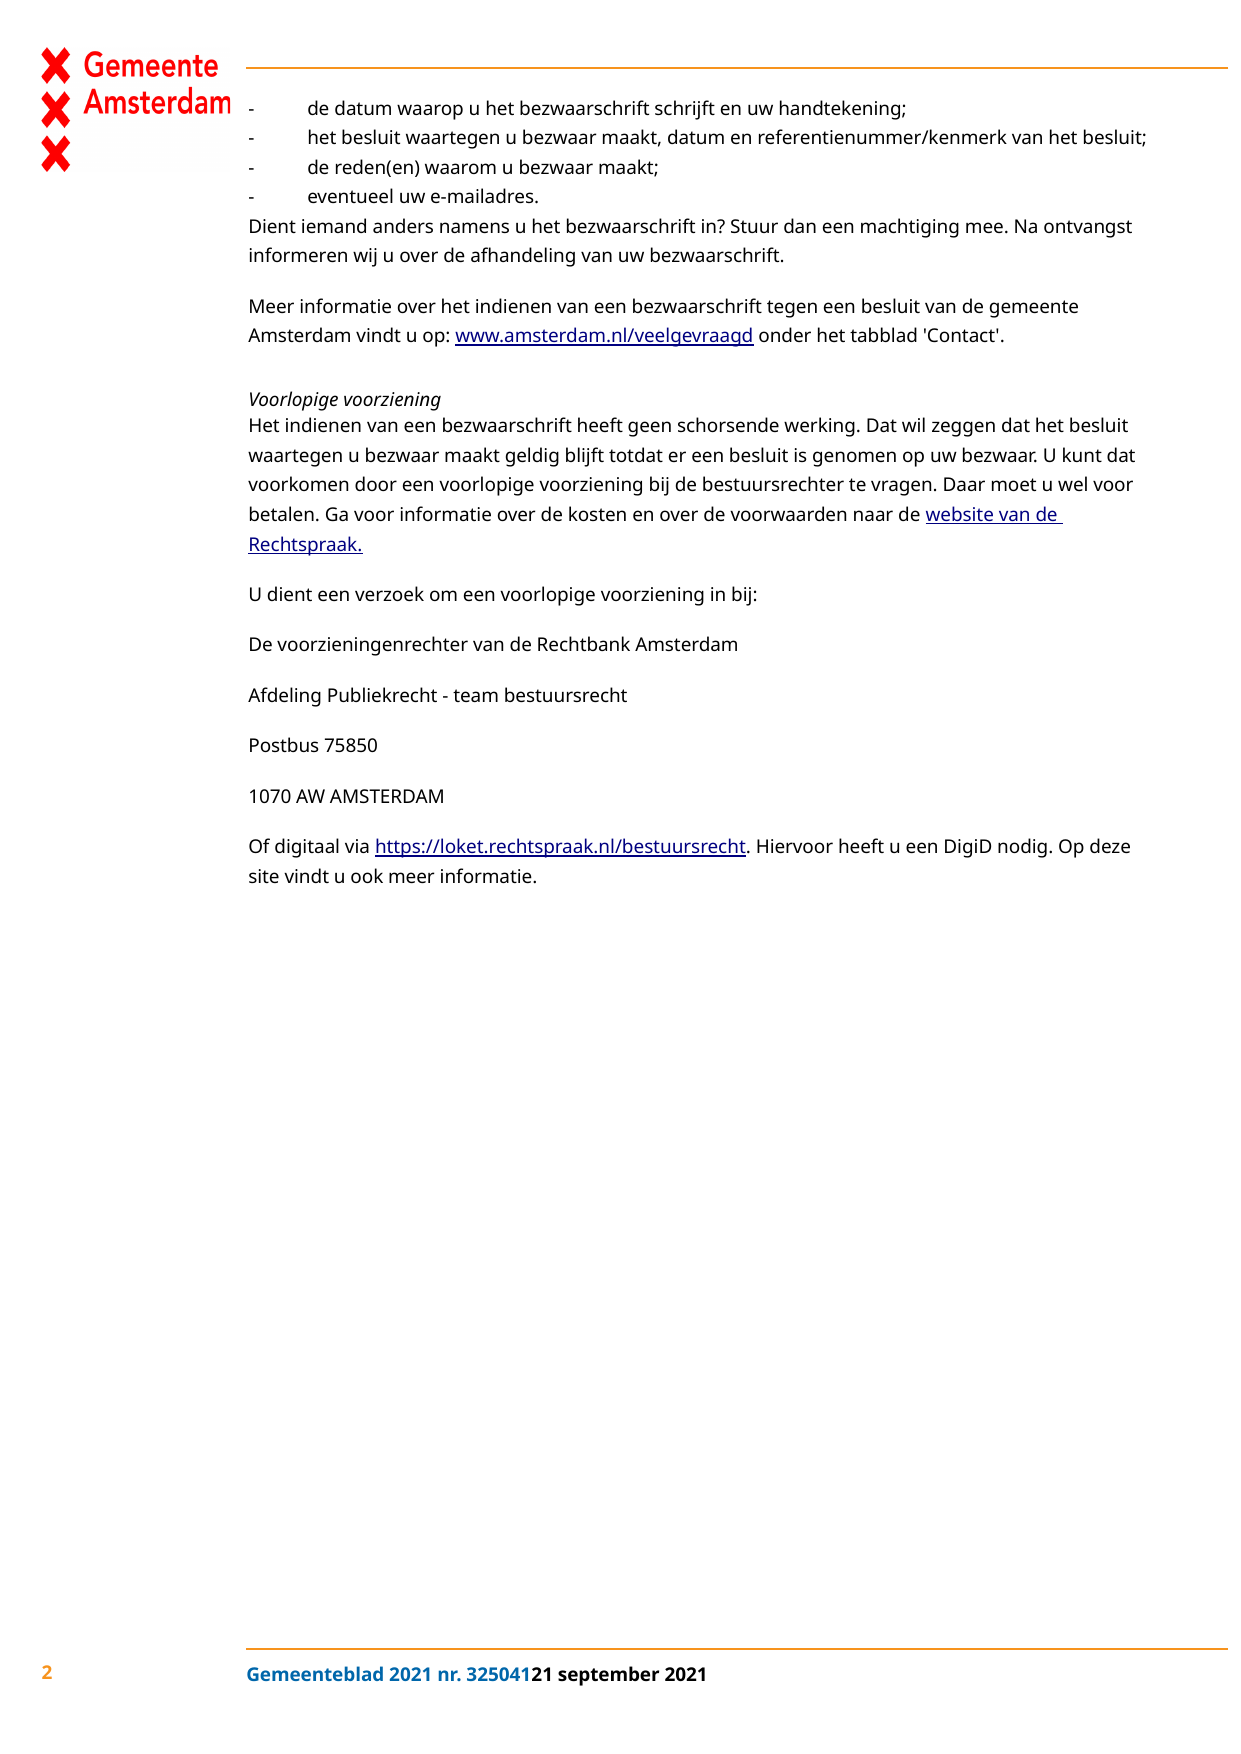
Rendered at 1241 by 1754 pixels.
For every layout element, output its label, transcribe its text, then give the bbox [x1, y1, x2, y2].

list de datum waarop u het bezwaarschrift schrijft en uw handtekening; [248, 95, 1152, 121]
text Of digitaal via https://loket.rechtspraak.nl/bestuursrecht. Hiervoor heeft u een DigiD nodig. Op deze site vindt u ook meer informatie. [248, 833, 1152, 888]
text Voorlopige voorziening [248, 387, 1152, 412]
text Meer informatie over het indienen van een bezwaarschrift tegen een besluit van de gemeente Amsterdam vindt u op: www.amsterdam.nl/veelgevraagd onder het tabblad 'Contact'. [248, 293, 1152, 348]
list het besluit waartegen u bezwaar maakt, datum en referentienummer/kenmerk van het besluit; [248, 124, 1152, 150]
text Dient iemand anders namens u het bezwaarschrift in? Stuur dan een machtiging mee. Na ontvangst informeren wij u over de afhandeling van uw bezwaarschrift. [248, 213, 1152, 268]
text Het indienen van een bezwaarschrift heeft geen schorsende werking. Dat wil zeggen dat het besluit waartegen u bezwaar maakt geldig blijft totdat er een besluit is genomen op uw bezwaar. U kunt dat voorkomen door een voorlopige voorziening bij de bestuursrechter te vragen. Daar moet u wel voor betalen. Ga voor informatie over de kosten en over de voorwaarden naar de website van de Rechtspraak. [248, 412, 1152, 556]
list de reden(en) waarom u bezwaar maakt; [248, 154, 1152, 180]
text De voorzieningenrechter van de Rechtbank Amsterdam [248, 632, 1152, 657]
text 1070 AW AMSTERDAM [248, 783, 1152, 808]
list eventueel uw e-mailadres. [248, 183, 1152, 209]
text U dient een verzoek om een voorlopige voorziening in bij: [248, 581, 1152, 607]
text Afdeling Publiekrecht - team bestuursrecht [248, 682, 1152, 708]
picture [41, 47, 231, 172]
text Postbus 75850 [248, 732, 1152, 758]
